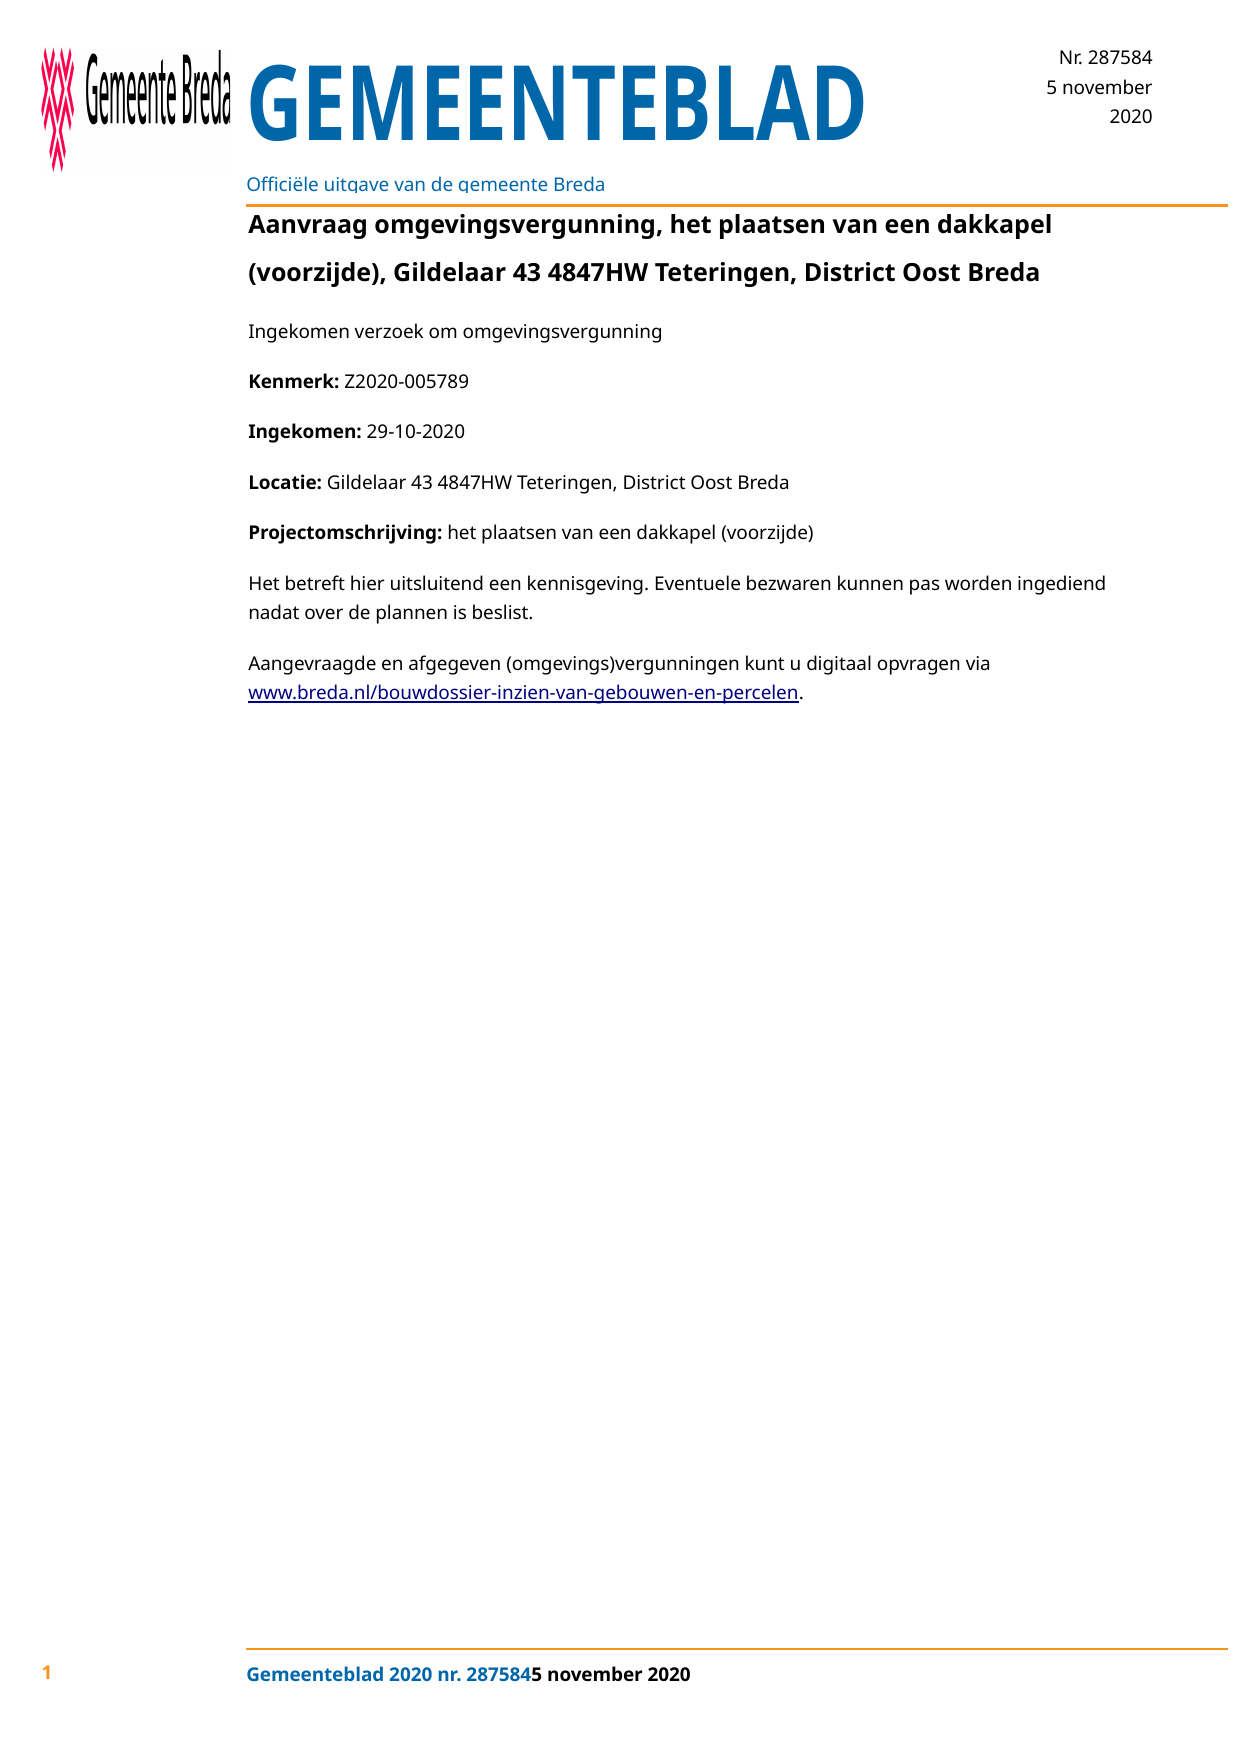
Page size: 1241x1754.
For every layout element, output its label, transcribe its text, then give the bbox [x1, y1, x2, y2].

text Locatie: Gildelaar 43 4847HW Teteringen, District Oost Breda [248, 469, 1152, 495]
text Ingekomen: 29-10-2020 [248, 419, 1152, 444]
text Aanvraag omgevingsvergunning, het plaatsen van een dakkapel (voorzijde), Gildelaar 43 4847HW Teteringen, District Oost Breda [248, 207, 1152, 288]
text Projectomschrijving: het plaatsen van een dakkapel (voorzijde) [248, 519, 1152, 545]
text Ingekomen verzoek om omgevingsvergunning [248, 318, 1152, 344]
text Het betreft hier uitsluitend een kennisgeving. Eventuele bezwaren kunnen pas worden ingediend nadat over de plannen is beslist. [248, 570, 1152, 625]
text Kenmerk: Z2020-005789 [248, 368, 1152, 394]
picture [41, 47, 231, 172]
text Aangevraagde en afgegeven (omgevings)vergunningen kunt u digitaal opvragen via www.breda.nl/bouwdossier-inzien-van-gebouwen-en-percelen. [248, 650, 1152, 705]
